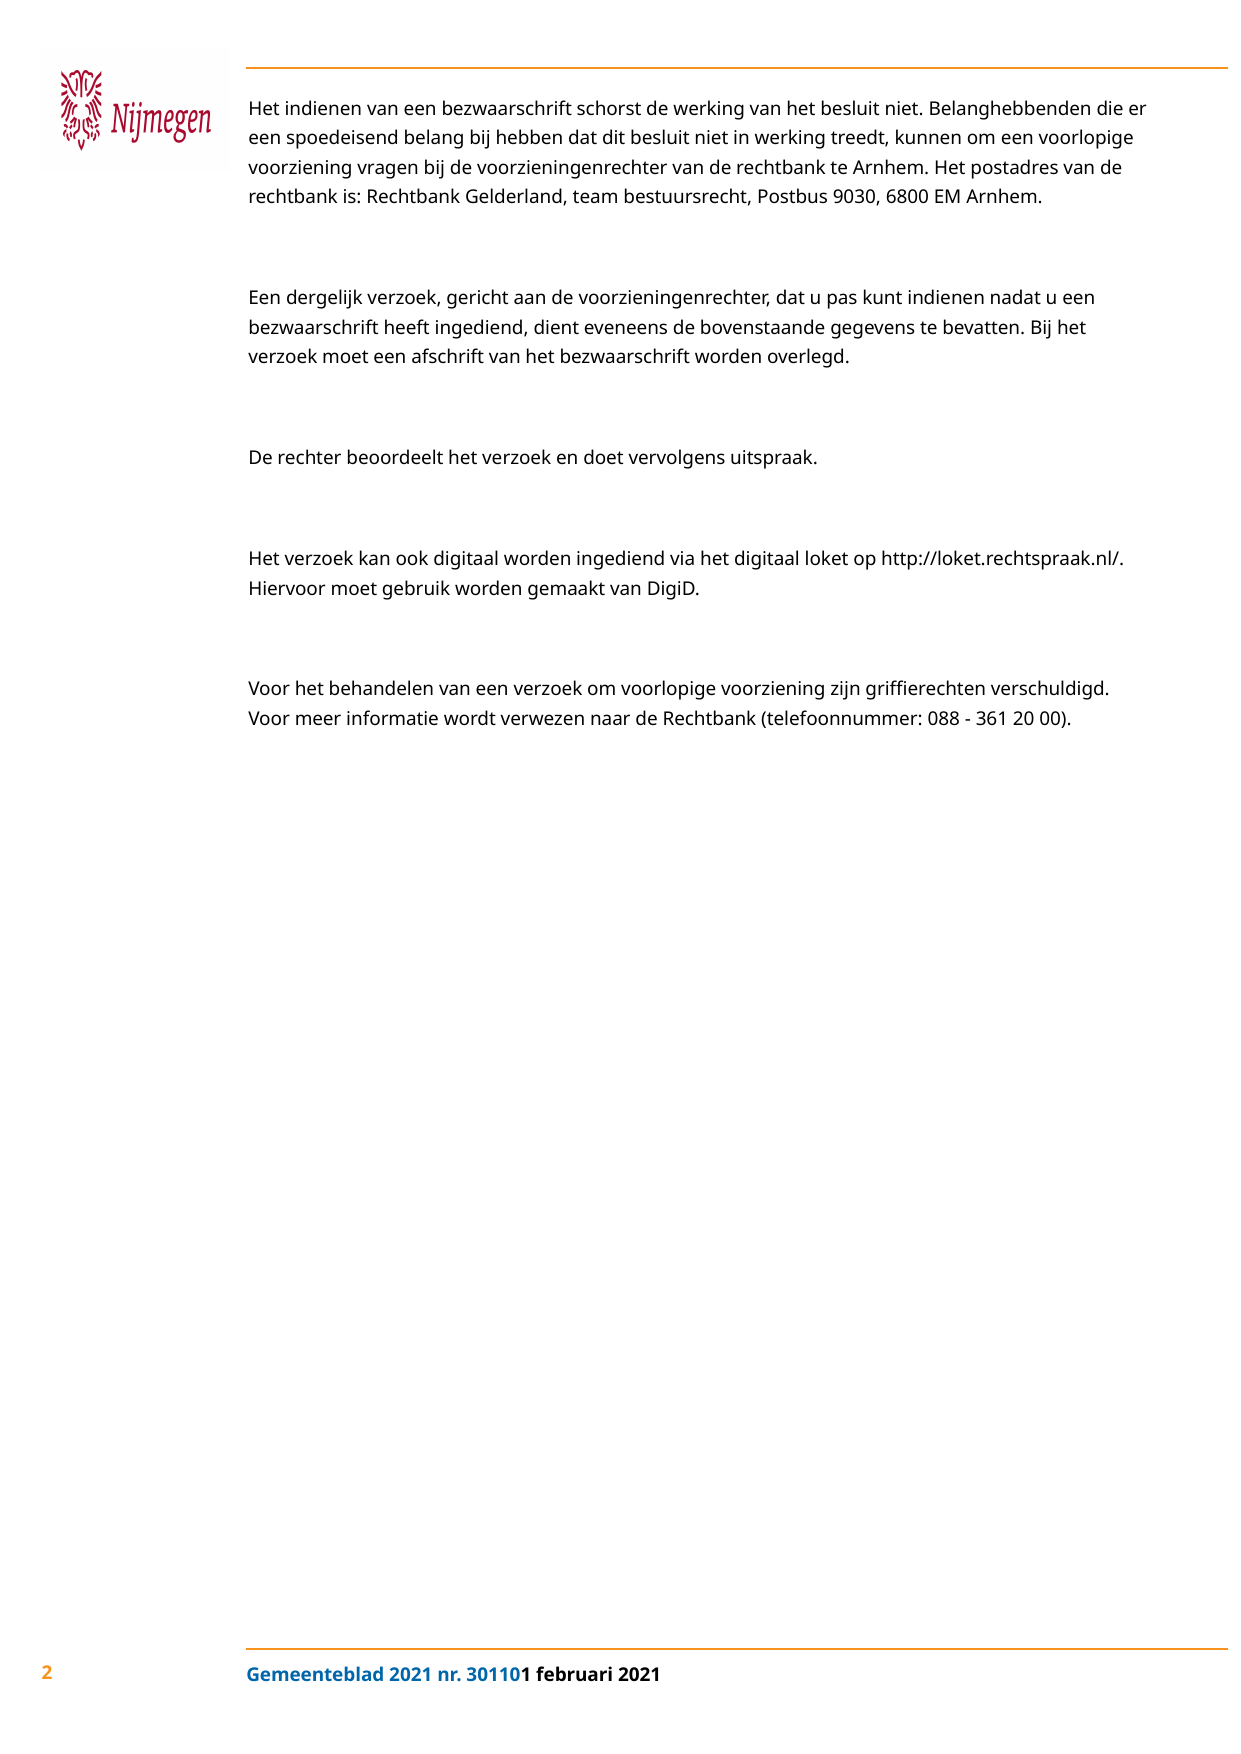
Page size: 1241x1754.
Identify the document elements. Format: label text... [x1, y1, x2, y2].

text De rechter beoordeelt het verzoek en doet vervolgens uitspraak. [248, 444, 1152, 470]
text Het indienen van een bezwaarschrift schorst de werking van het besluit niet. Belanghebbenden die er een spoedeisend belang bij hebben dat dit besluit niet in werking treedt, kunnen om een voorlopige voorziening vragen bij de voorzieningenrechter van de rechtbank te Arnhem. Het postadres van de rechtbank is: Rechtbank Gelderland, team bestuursrecht, Postbus 9030, 6800 EM Arnhem. [248, 95, 1152, 209]
text Voor het behandelen van een verzoek om voorlopige voorziening zijn griffierechten verschuldigd. Voor meer informatie wordt verwezen naar de Rechtbank (telefoonnummer: 088 - 361 20 00). [248, 676, 1152, 731]
text Het verzoek kan ook digitaal worden ingediend via het digitaal loket op http://loket.rechtspraak.nl/. Hiervoor moet gebruik worden gemaakt van DigiD. [248, 545, 1152, 601]
picture [41, 47, 231, 172]
text Een dergelijk verzoek, gericht aan de voorzieningenrechter, dat u pas kunt indienen nadat u een bezwaarschrift heeft ingediend, dient eveneens de bovenstaande gegevens te bevatten. Bij het verzoek moet een afschrift van het bezwaarschrift worden overlegd. [248, 284, 1152, 369]
